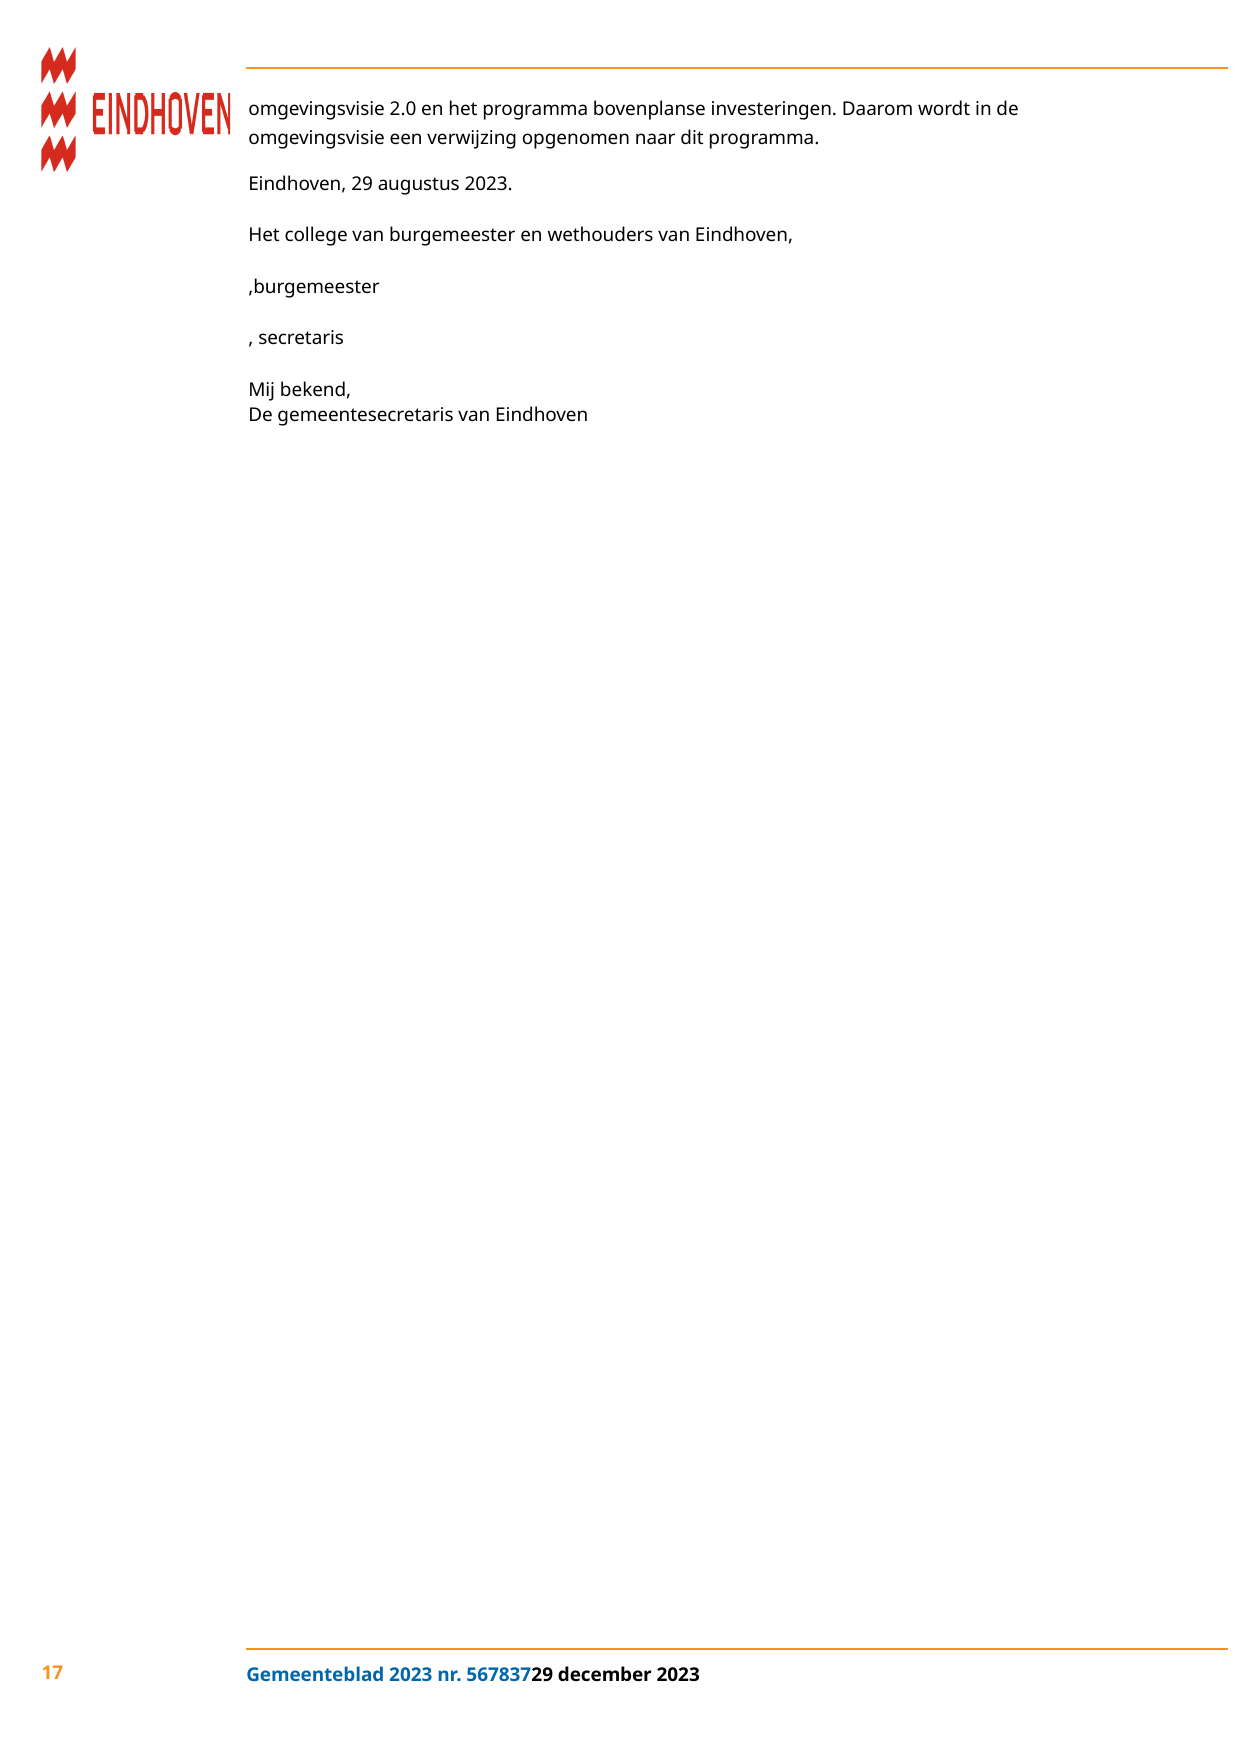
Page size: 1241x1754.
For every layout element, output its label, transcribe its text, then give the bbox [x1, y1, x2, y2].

text Eindhoven, 29 augustus 2023. [248, 170, 1152, 196]
picture [41, 47, 231, 172]
text omgevingsvisie 2.0 en het programma bovenplanse investeringen. Daarom wordt in de omgevingsvisie een verwijzing opgenomen naar dit programma. [248, 95, 1152, 150]
text Mij bekend, [248, 376, 1152, 402]
text , secretaris [248, 324, 1152, 350]
text De gemeentesecretaris van Eindhoven [248, 402, 1152, 427]
text Het college van burgemeester en wethouders van Eindhoven, [248, 221, 1152, 247]
text ,burgemeester [248, 273, 1152, 299]
